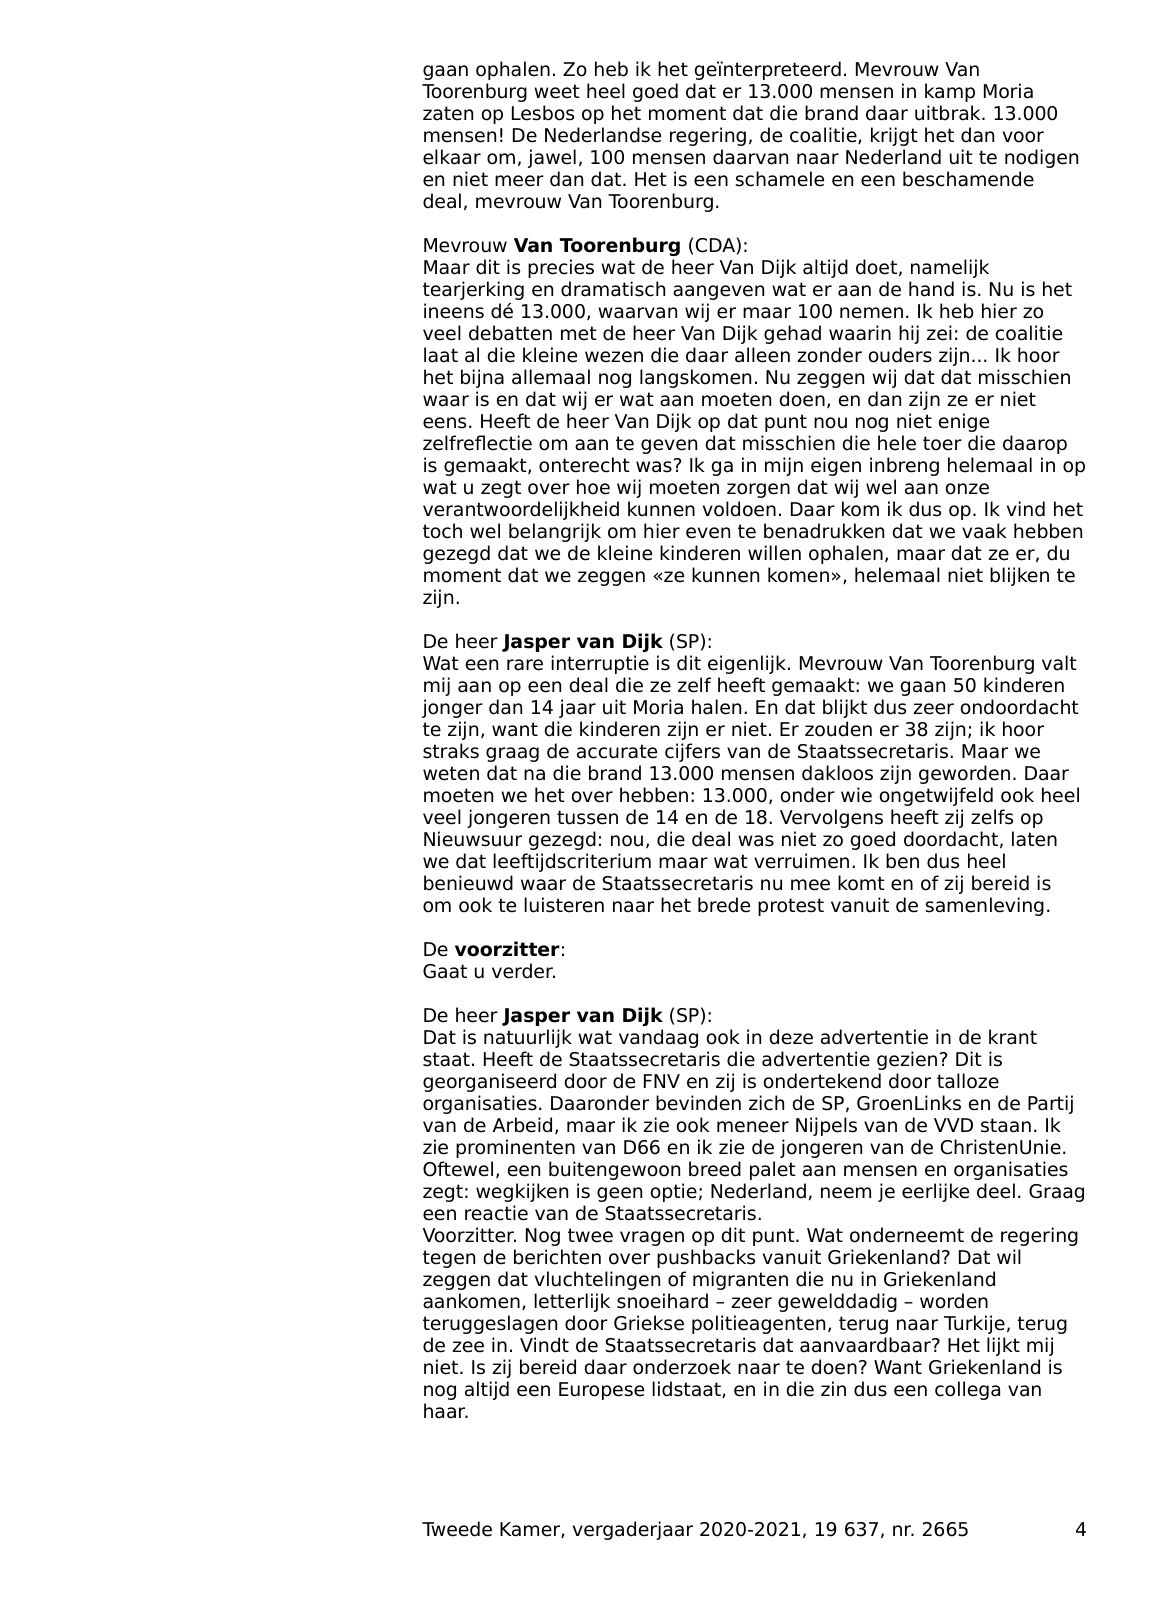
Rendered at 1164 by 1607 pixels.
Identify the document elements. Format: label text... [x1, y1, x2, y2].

text Voorzitter. Nog twee vragen op dit punt. Wat onderneemt de regering tegen de berichten over pushbacks vanuit Griekenland? Dat wil zeggen dat vluchtelingen of migranten die nu in Griekenland aankomen, letterlijk snoeihard – zeer gewelddadig – worden teruggeslagen door Griekse politieagenten, terug naar Turkije, terug de zee in. Vindt de Staatssecretaris dat aanvaardbaar? Het lijkt mij niet. Is zij bereid daar onderzoek naar te doen? Want Griekenland is nog altijd een Europese lidstaat, en in die zin dus een collega van haar. [422, 1225, 1087, 1423]
text Dat is natuurlijk wat vandaag ook in deze advertentie in de krant staat. Heeft de Staatssecretaris die advertentie gezien? Dit is georganiseerd door de FNV en zij is ondertekend door talloze organisaties. Daaronder bevinden zich de SP, GroenLinks en de Partij van de Arbeid, maar ik zie ook meneer Nijpels van de VVD staan. Ik zie prominenten van D66 en ik zie de jongeren van de ChristenUnie. Oftewel, een buitengewoon breed palet aan mensen en organisaties zegt: wegkijken is geen optie; Nederland, neem je eerlijke deel. Graag een reactie van de Staatssecretaris. [422, 1027, 1087, 1225]
text Wat een rare interruptie is dit eigenlijk. Mevrouw Van Toorenburg valt mij aan op een deal die ze zelf heeft gemaakt: we gaan 50 kinderen jonger dan 14 jaar uit Moria halen. En dat blijkt dus zeer ondoordacht te zijn, want die kinderen zijn er niet. Er zouden er 38 zijn; ik hoor straks graag de accurate cijfers van de Staatssecretaris. Maar we weten dat na die brand 13.000 mensen dakloos zijn geworden. Daar moeten we het over hebben: 13.000, onder wie ongetwijfeld ook heel veel jongeren tussen de 14 en de 18. Vervolgens heeft zij zelfs op Nieuwsuur gezegd: nou, die deal was niet zo goed doordacht, laten we dat leeftijdscriterium maar wat verruimen. Ik ben dus heel benieuwd waar de Staatssecretaris nu mee komt en of zij bereid is om ook te luisteren naar het brede protest vanuit de samenleving. [422, 653, 1087, 917]
text De heer Jasper van Dijk (SP): [422, 631, 1087, 653]
text De voorzitter: [422, 939, 1087, 961]
text Gaat u verder. [422, 961, 1087, 983]
text gaan ophalen. Zo heb ik het geïnterpreteerd. Mevrouw Van Toorenburg weet heel goed dat er 13.000 mensen in kamp Moria zaten op Lesbos op het moment dat die brand daar uitbrak. 13.000 mensen! De Nederlandse regering, de coalitie, krijgt het dan voor elkaar om, jawel, 100 mensen daarvan naar Nederland uit te nodigen en niet meer dan dat. Het is een schamele en een beschamende deal, mevrouw Van Toorenburg. [422, 59, 1087, 213]
text De heer Jasper van Dijk (SP): [422, 1005, 1087, 1027]
text Mevrouw Van Toorenburg (CDA): [422, 235, 1087, 257]
text Maar dit is precies wat de heer Van Dijk altijd doet, namelijk tearjerking en dramatisch aangeven wat er aan de hand is. Nu is het ineens dé 13.000, waarvan wij er maar 100 nemen. Ik heb hier zo veel debatten met de heer Van Dijk gehad waarin hij zei: de coalitie laat al die kleine wezen die daar alleen zonder ouders zijn... Ik hoor het bijna allemaal nog langskomen. Nu zeggen wij dat dat misschien waar is en dat wij er wat aan moeten doen, en dan zijn ze er niet eens. Heeft de heer Van Dijk op dat punt nou nog niet enige zelfreflectie om aan te geven dat misschien die hele toer die daarop is gemaakt, onterecht was? Ik ga in mijn eigen inbreng helemaal in op wat u zegt over hoe wij moeten zorgen dat wij wel aan onze verantwoordelijkheid kunnen voldoen. Daar kom ik dus op. Ik vind het toch wel belangrijk om hier even te benadrukken dat we vaak hebben gezegd dat we de kleine kinderen willen ophalen, maar dat ze er, du moment dat we zeggen «ze kunnen komen», helemaal niet blijken te zijn. [422, 257, 1087, 609]
